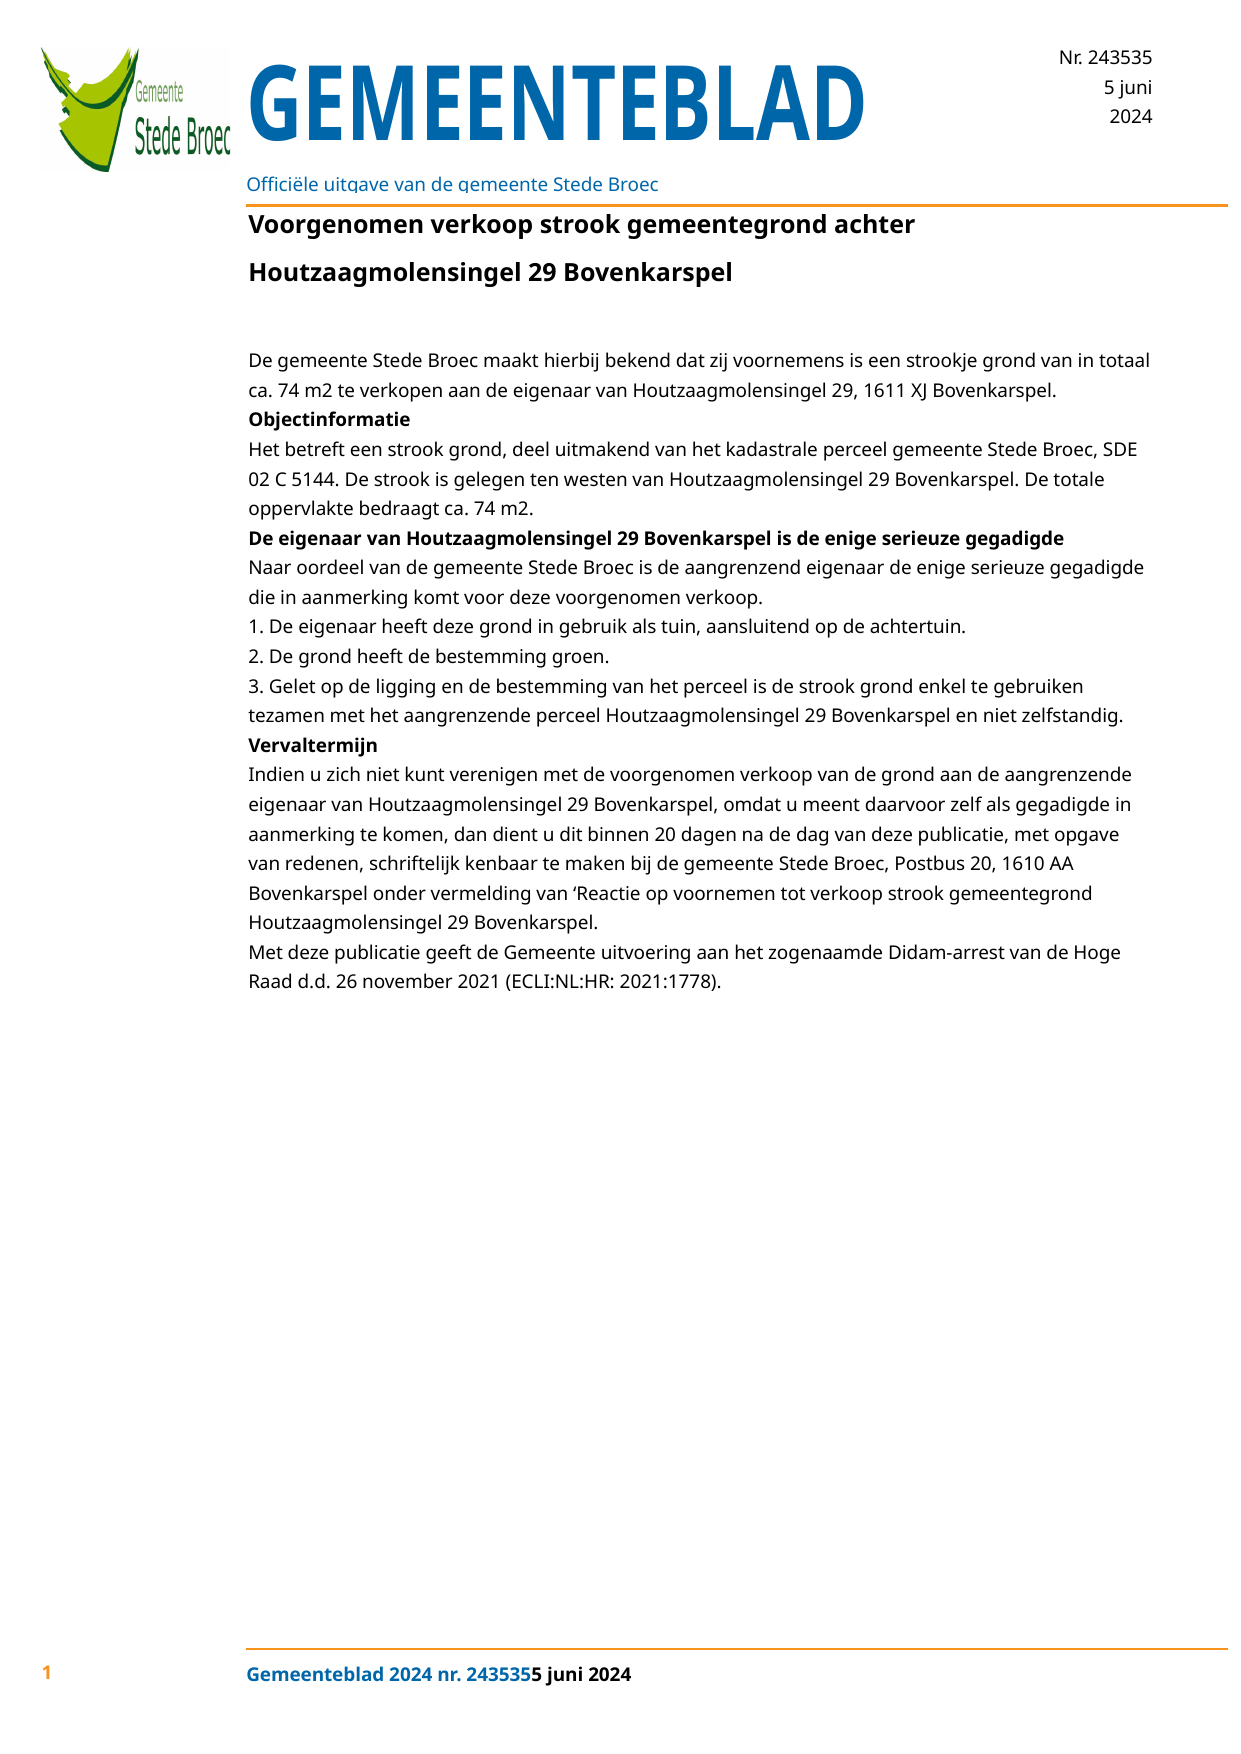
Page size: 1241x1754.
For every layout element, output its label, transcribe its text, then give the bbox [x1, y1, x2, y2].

text Naar oordeel van de gemeente Stede Broec is de aangrenzend eigenaar de enige serieuze gegadigde die in aanmerking komt voor deze voorgenomen verkoop. [248, 554, 1152, 610]
text Voorgenomen verkoop strook gemeentegrond achter Houtzaagmolensingel 29 Bovenkarspel [248, 207, 1152, 288]
text 2. De grond heeft de bestemming groen. [248, 643, 1152, 669]
text Objectinformatie [248, 407, 1152, 432]
picture [41, 47, 231, 172]
text De eigenaar van Houtzaagmolensingel 29 Bovenkarspel is de enige serieuze gegadigde [248, 525, 1152, 551]
text De gemeente Stede Broec maakt hierbij bekend dat zij voornemens is een strookje grond van in totaal ca. 74 m2 te verkopen aan de eigenaar van Houtzaagmolensingel 29, 1611 XJ Bovenkarspel. [248, 347, 1152, 403]
text Met deze publicatie geeft de Gemeente uitvoering aan het zogenaamde Didam-arrest van de Hoge Raad d.d. 26 november 2021 (ECLI:NL:HR: 2021:1778). [248, 939, 1152, 994]
text Het betreft een strook grond, deel uitmakend van het kadastrale perceel gemeente Stede Broec, SDE 02 C 5144. De strook is gelegen ten westen van Houtzaagmolensingel 29 Bovenkarspel. De totale oppervlakte bedraagt ca. 74 m2. [248, 436, 1152, 521]
text 1. De eigenaar heeft deze grond in gebruik als tuin, aansluitend op de achtertuin. [248, 614, 1152, 639]
text 3. Gelet op de ligging en de bestemming van het perceel is de strook grond enkel te gebruiken tezamen met het aangrenzende perceel Houtzaagmolensingel 29 Bovenkarspel en niet zelfstandig. [248, 673, 1152, 728]
text Vervaltermijn [248, 732, 1152, 758]
text Indien u zich niet kunt verenigen met de voorgenomen verkoop van de grond aan de aangrenzende eigenaar van Houtzaagmolensingel 29 Bovenkarspel, omdat u meent daarvoor zelf als gegadigde in aanmerking te komen, dan dient u dit binnen 20 dagen na de dag van deze publicatie, met opgave van redenen, schriftelijk kenbaar te maken bij de gemeente Stede Broec, Postbus 20, 1610 AA Bovenkarspel onder vermelding van ‘Reactie op voornemen tot verkoop strook gemeentegrond Houtzaagmolensingel 29 Bovenkarspel. [248, 762, 1152, 935]
